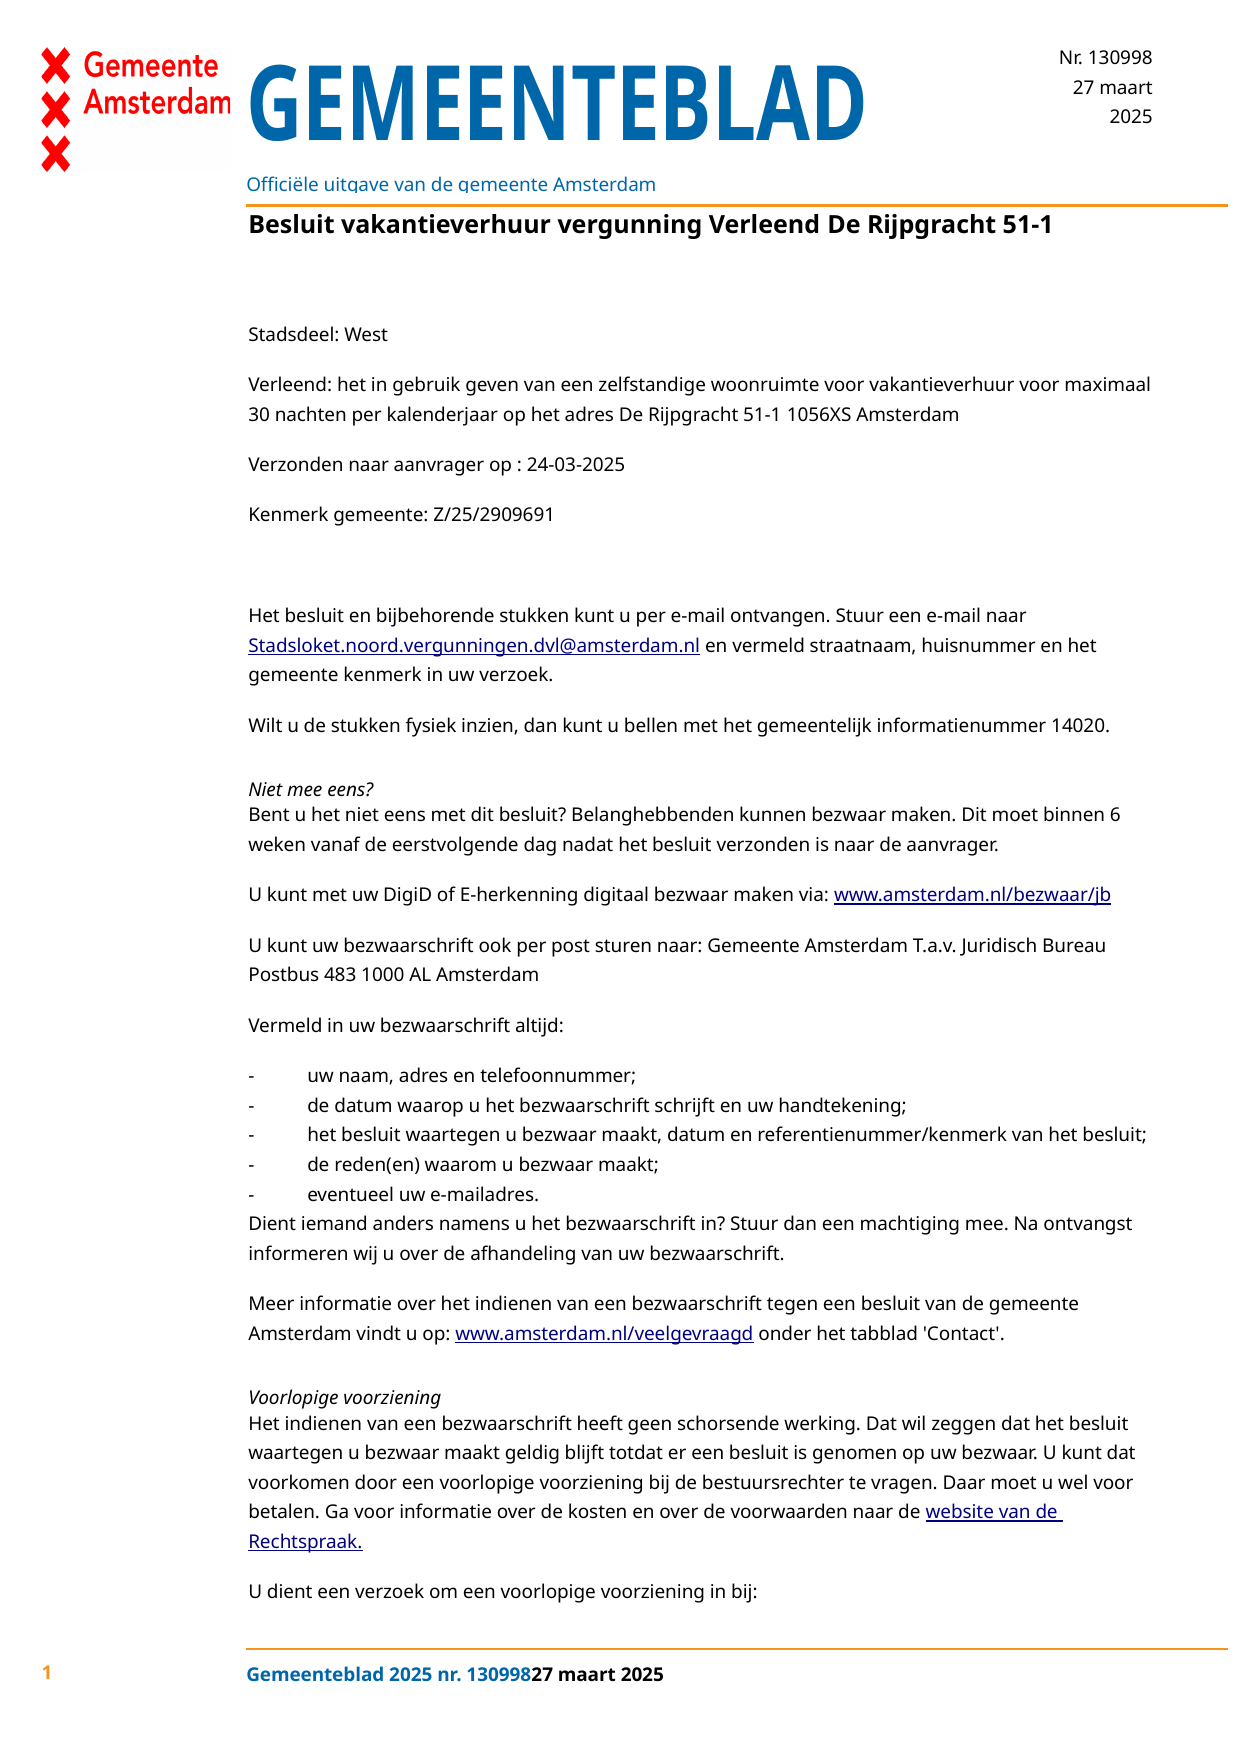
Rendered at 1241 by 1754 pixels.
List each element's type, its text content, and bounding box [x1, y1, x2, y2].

text Stadsdeel: West [248, 321, 1152, 346]
list uw naam, adres en telefoonnummer; [248, 1062, 1152, 1088]
list het besluit waartegen u bezwaar maakt, datum en referentienummer/kenmerk van het besluit; [248, 1122, 1152, 1147]
text Niet mee eens? [248, 776, 1152, 802]
text U kunt met uw DigiD of E-herkenning digitaal bezwaar maken via: www.amsterdam.nl/bezwaar/jb [248, 882, 1152, 907]
text Het indienen van een bezwaarschrift heeft geen schorsende werking. Dat wil zeggen dat het besluit waartegen u bezwaar maakt geldig blijft totdat er een besluit is genomen op uw bezwaar. U kunt dat voorkomen door een voorlopige voorziening bij de bestuursrechter te vragen. Daar moet u wel voor betalen. Ga voor informatie over de kosten en over de voorwaarden naar de website van de Rechtspraak. [248, 1410, 1152, 1554]
text Dient iemand anders namens u het bezwaarschrift in? Stuur dan een machtiging mee. Na ontvangst informeren wij u over de afhandeling van uw bezwaarschrift. [248, 1210, 1152, 1266]
list eventueel uw e-mailadres. [248, 1181, 1152, 1207]
text Verzonden naar aanvrager op : 24-03-2025 [248, 451, 1152, 477]
text Kenmerk gemeente: Z/25/2909691 [248, 502, 1152, 527]
text U kunt uw bezwaarschrift ook per post sturen naar: Gemeente Amsterdam T.a.v. Juridisch Bureau Postbus 483 1000 AL Amsterdam [248, 932, 1152, 987]
text Vermeld in uw bezwaarschrift altijd: [248, 1012, 1152, 1038]
text Besluit vakantieverhuur vergunning Verleend De Rijpgracht 51-1 [248, 207, 1152, 241]
text Verleend: het in gebruik geven van een zelfstandige woonruimte voor vakantieverhuur voor maximaal 30 nachten per kalenderjaar op het adres De Rijpgracht 51-1 1056XS Amsterdam [248, 371, 1152, 426]
picture [41, 47, 231, 172]
text Het besluit en bijbehorende stukken kunt u per e-mail ontvangen. Stuur een e-mail naar Stadsloket.noord.vergunningen.dvl@amsterdam.nl en vermeld straatnaam, huisnummer en het gemeente kenmerk in uw verzoek. [248, 602, 1152, 687]
text Meer informatie over het indienen van een bezwaarschrift tegen een besluit van de gemeente Amsterdam vindt u op: www.amsterdam.nl/veelgevraagd onder het tabblad 'Contact'. [248, 1290, 1152, 1346]
text Voorlopige voorziening [248, 1384, 1152, 1410]
list de datum waarop u het bezwaarschrift schrijft en uw handtekening; [248, 1092, 1152, 1118]
list de reden(en) waarom u bezwaar maakt; [248, 1151, 1152, 1177]
text U dient een verzoek om een voorlopige voorziening in bij: [248, 1578, 1152, 1604]
text Bent u het niet eens met dit besluit? Belanghebbenden kunnen bezwaar maken. Dit moet binnen 6 weken vanaf de eerstvolgende dag nadat het besluit verzonden is naar de aanvrager. [248, 802, 1152, 857]
text Wilt u de stukken fysiek inzien, dan kunt u bellen met het gemeentelijk informatienummer 14020. [248, 712, 1152, 738]
